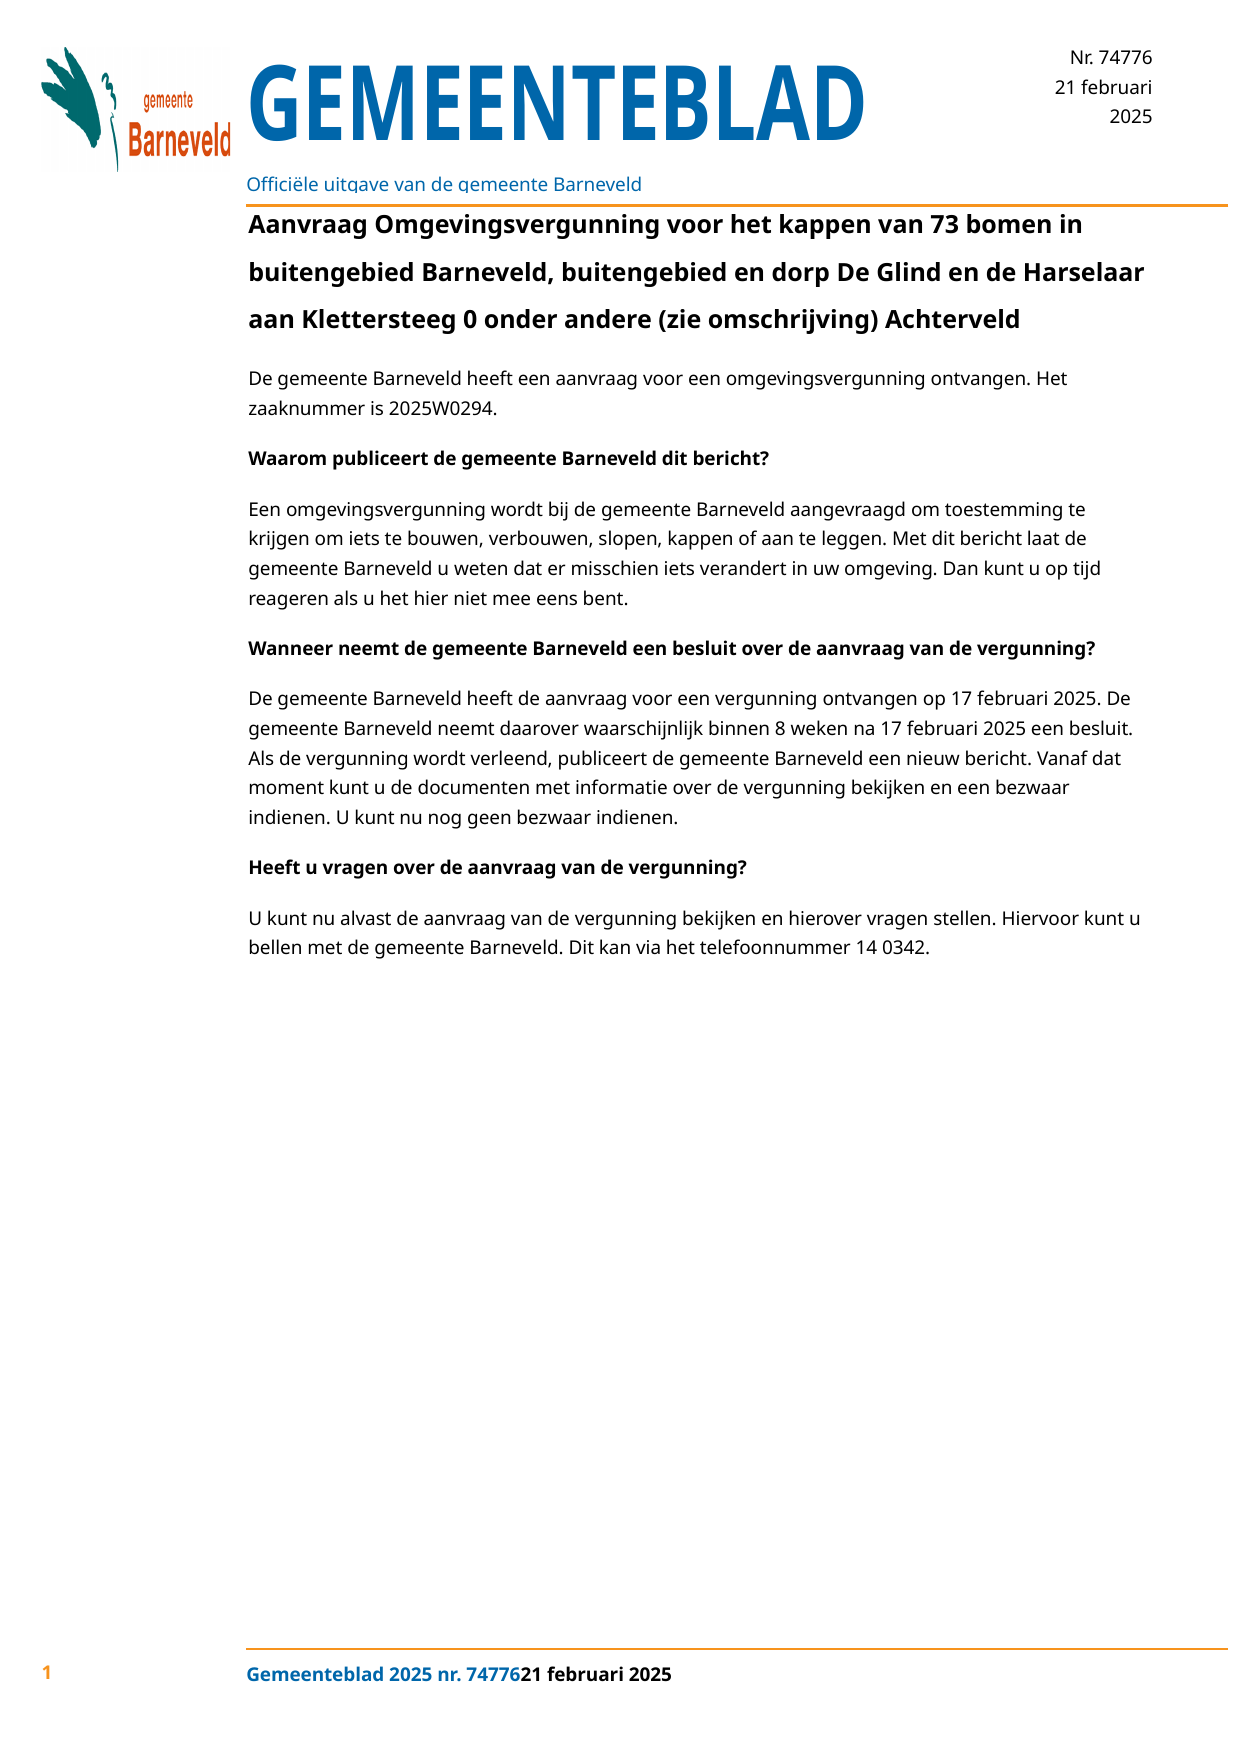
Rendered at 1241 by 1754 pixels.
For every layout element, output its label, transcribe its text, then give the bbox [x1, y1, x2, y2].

text U kunt nu alvast de aanvraag van de vergunning bekijken en hierover vragen stellen. Hiervoor kunt u bellen met de gemeente Barneveld. Dit kan via het telefoonnummer 14 0342. [248, 905, 1152, 960]
text De gemeente Barneveld heeft de aanvraag voor een vergunning ontvangen op 17 februari 2025. De gemeente Barneveld neemt daarover waarschijnlijk binnen 8 weken na 17 februari 2025 een besluit. Als de vergunning wordt verleend, publiceert de gemeente Barneveld een nieuw bericht. Vanaf dat moment kunt u de documenten met informatie over de vergunning bekijken en een bezwaar indienen. U kunt nu nog geen bezwaar indienen. [248, 686, 1152, 829]
text Waarom publiceert de gemeente Barneveld dit bericht? [248, 446, 1152, 471]
text Heeft u vragen over de aanvraag van de vergunning? [248, 854, 1152, 880]
text Wanneer neemt de gemeente Barneveld een besluit over de aanvraag van de vergunning? [248, 635, 1152, 661]
picture [41, 47, 231, 172]
text De gemeente Barneveld heeft een aanvraag voor een omgevingsvergunning ontvangen. Het zaaknummer is 2025W0294. [248, 366, 1152, 421]
text Aanvraag Omgevingsvergunning voor het kappen van 73 bomen in buitengebied Barneveld, buitengebied en dorp De Glind en de Harselaar aan Klettersteeg 0 onder andere (zie omschrijving) Achterveld [248, 207, 1152, 336]
text Een omgevingsvergunning wordt bij de gemeente Barneveld aangevraagd om toestemming te krijgen om iets te bouwen, verbouwen, slopen, kappen of aan te leggen. Met dit bericht laat de gemeente Barneveld u weten dat er misschien iets verandert in uw omgeving. Dan kunt u op tijd reageren als u het hier niet mee eens bent. [248, 496, 1152, 610]
